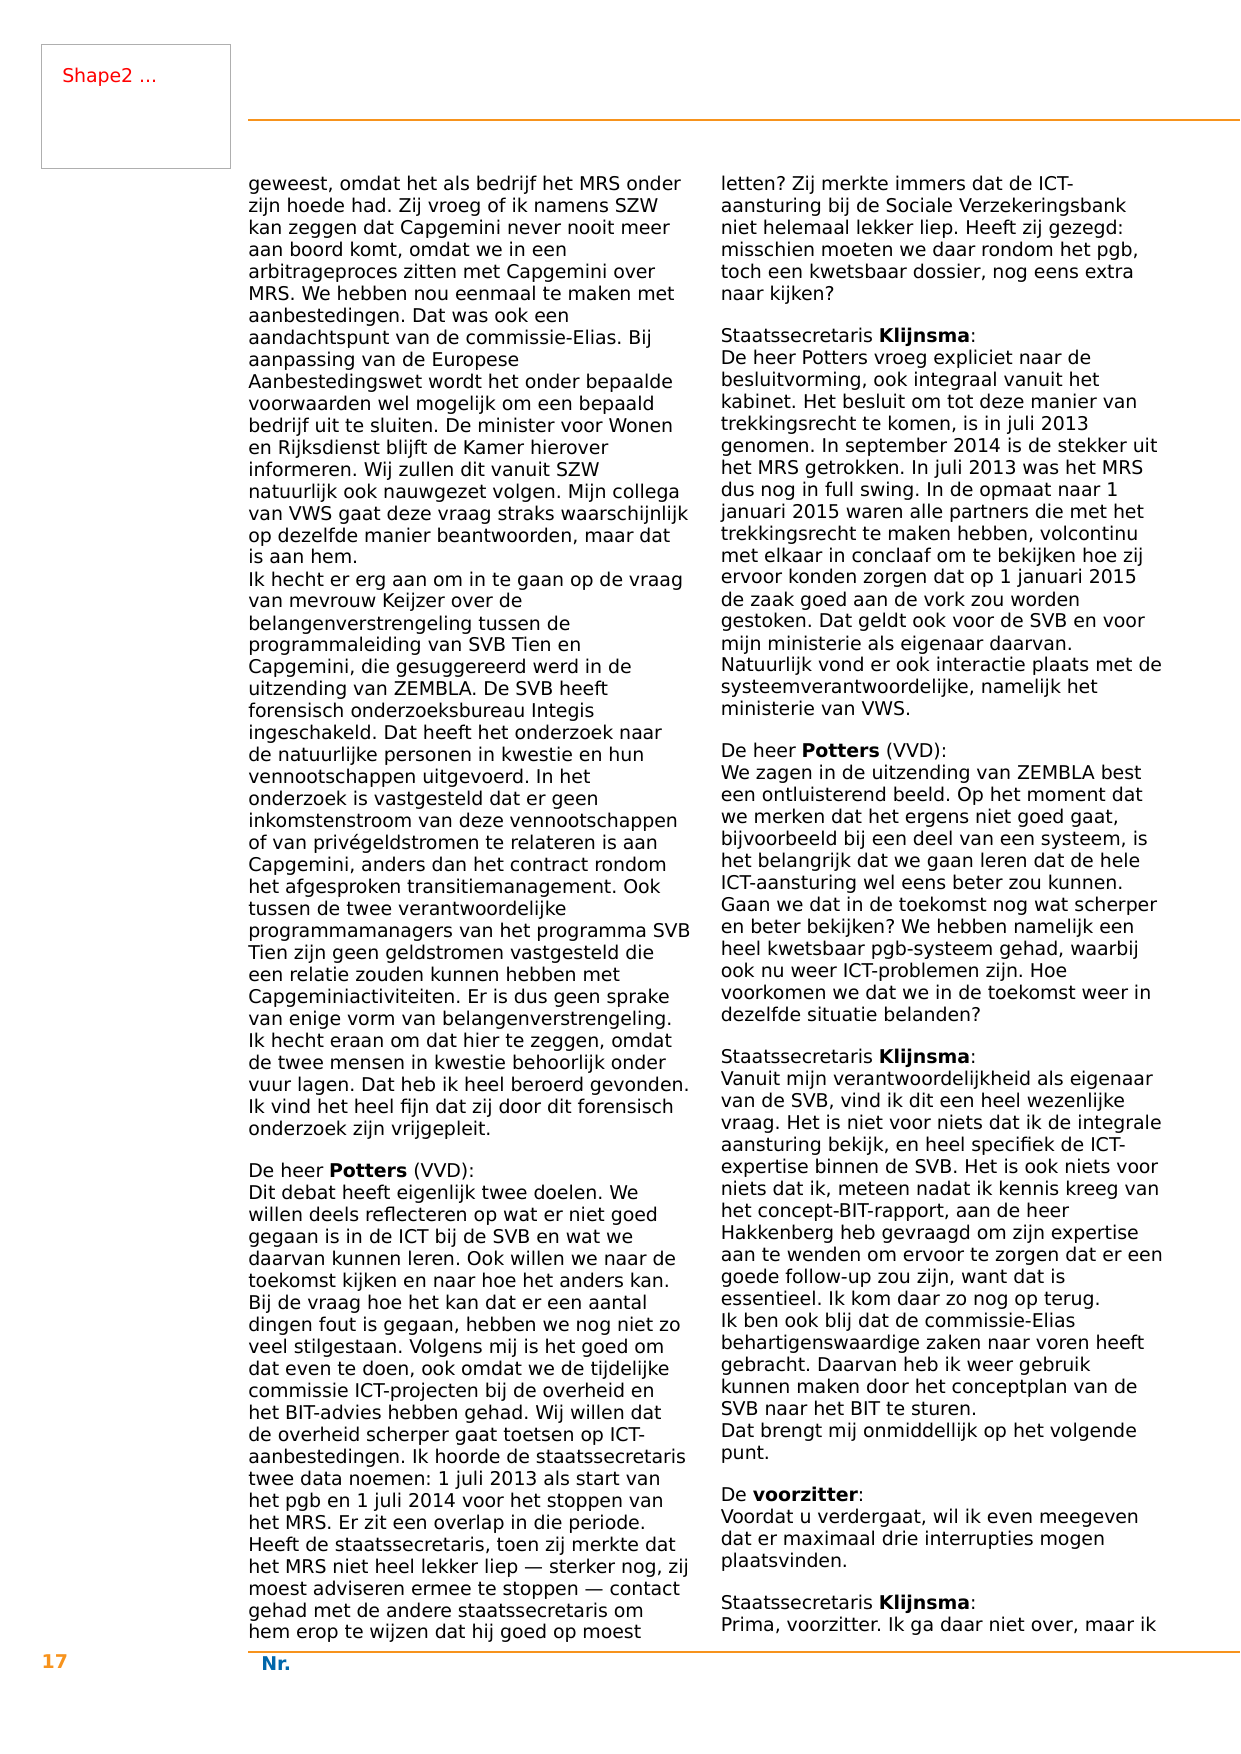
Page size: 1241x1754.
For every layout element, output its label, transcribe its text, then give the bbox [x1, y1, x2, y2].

text letten? Zij merkte immers dat de ICT-aansturing bij de Sociale Verzekeringsbank niet helemaal lekker liep. Heeft zij gezegd: misschien moeten we daar rondom het pgb, toch een kwetsbaar dossier, nog eens extra naar kijken? [721, 173, 1163, 305]
text Staatssecretaris Klijnsma: [721, 1046, 1163, 1068]
text Ik hecht er erg aan om in te gaan op de vraag van mevrouw Keijzer over de belangenverstrengeling tussen de programmaleiding van SVB Tien en Capgemini, die gesuggereerd werd in de uitzending van ZEMBLA. De SVB heeft forensisch onderzoeksbureau Integis ingeschakeld. Dat heeft het onderzoek naar de natuurlijke personen in kwestie en hun vennootschappen uitgevoerd. In het onderzoek is vastgesteld dat er geen inkomstenstroom van deze vennootschappen of van privégeldstromen te relateren is aan Capgemini, anders dan het contract rondom het afgesproken transitiemanagement. Ook tussen de twee verantwoordelijke programmamanagers van het programma SVB Tien zijn geen geldstromen vastgesteld die een relatie zouden kunnen hebben met Capgeminiactiviteiten. Er is dus geen sprake van enige vorm van belangenverstrengeling. Ik hecht eraan om dat hier te zeggen, omdat de twee mensen in kwestie behoorlijk onder vuur lagen. Dat heb ik heel beroerd gevonden. Ik vind het heel fijn dat zij door dit forensisch onderzoek zijn vrijgepleit. [248, 568, 691, 1140]
text Dit debat heeft eigenlijk twee doelen. We willen deels reflecteren op wat er niet goed gegaan is in de ICT bij de SVB en wat we daarvan kunnen leren. Ook willen we naar de toekomst kijken en naar hoe het anders kan. Bij de vraag hoe het kan dat er een aantal dingen fout is gegaan, hebben we nog niet zo veel stilgestaan. Volgens mij is het goed om dat even te doen, ook omdat we de tijdelijke commissie ICT-projecten bij de overheid en het BIT-advies hebben gehad. Wij willen dat de overheid scherper gaat toetsen op ICT-aanbestedingen. Ik hoorde de staatssecretaris twee data noemen: 1 juli 2013 als start van het pgb en 1 juli 2014 voor het stoppen van het MRS. Er zit een overlap in die periode. Heeft de staatssecretaris, toen zij merkte dat het MRS niet heel lekker liep — sterker nog, zij moest adviseren ermee te stoppen — contact gehad met de andere staatssecretaris om hem erop te wijzen dat hij goed op moest [248, 1182, 691, 1643]
text Staatssecretaris Klijnsma: [721, 325, 1163, 347]
text De voorzitter: [721, 1484, 1163, 1506]
text Voordat u verdergaat, wil ik even meegeven dat er maximaal drie interrupties mogen plaatsvinden. [721, 1506, 1163, 1572]
text De heer Potters (VVD): [721, 740, 1163, 762]
text De heer Potters vroeg expliciet naar de besluitvorming, ook integraal vanuit het kabinet. Het besluit om tot deze manier van trekkingsrecht te komen, is in juli 2013 genomen. In september 2014 is de stekker uit het MRS getrokken. In juli 2013 was het MRS dus nog in full swing. In de opmaat naar 1 januari 2015 waren alle partners die met het trekkingsrecht te maken hebben, volcontinu met elkaar in conclaaf om te bekijken hoe zij ervoor konden zorgen dat op 1 januari 2015 de zaak goed aan de vork zou worden gestoken. Dat geldt ook voor de SVB en voor mijn ministerie als eigenaar daarvan. Natuurlijk vond er ook interactie plaats met de systeemverantwoordelijke, namelijk het ministerie van VWS. [721, 347, 1163, 720]
text Vanuit mijn verantwoordelijkheid als eigenaar van de SVB, vind ik dit een heel wezenlijke vraag. Het is niet voor niets dat ik de integrale aansturing bekijk, en heel specifiek de ICT-expertise binnen de SVB. Het is ook niets voor niets dat ik, meteen nadat ik kennis kreeg van het concept-BIT-rapport, aan de heer Hakkenberg heb gevraagd om zijn expertise aan te wenden om ervoor te zorgen dat er een goede follow-up zou zijn, want dat is essentieel. Ik kom daar zo nog op terug. [721, 1068, 1163, 1310]
text geweest, omdat het als bedrijf het MRS onder zijn hoede had. Zij vroeg of ik namens SZW kan zeggen dat Capgemini never nooit meer aan boord komt, omdat we in een arbitrageproces zitten met Capgemini over MRS. We hebben nou eenmaal te maken met aanbestedingen. Dat was ook een aandachtspunt van de commissie-Elias. Bij aanpassing van de Europese Aanbestedingswet wordt het onder bepaalde voorwaarden wel mogelijk om een bepaald bedrijf uit te sluiten. De minister voor Wonen en Rijksdienst blijft de Kamer hierover informeren. Wij zullen dit vanuit SZW natuurlijk ook nauwgezet volgen. Mijn collega van VWS gaat deze vraag straks waarschijnlijk op dezelfde manier beantwoorden, maar dat is aan hem. [248, 173, 691, 568]
text Ik ben ook blij dat de commissie-Elias behartigenswaardige zaken naar voren heeft gebracht. Daarvan heb ik weer gebruik kunnen maken door het conceptplan van de SVB naar het BIT te sturen. [721, 1310, 1163, 1420]
text Staatssecretaris Klijnsma: [721, 1592, 1163, 1613]
text Prima, voorzitter. Ik ga daar niet over, maar ik [721, 1613, 1163, 1636]
text Dat brengt mij onmiddellijk op het volgende punt. [721, 1420, 1163, 1464]
text We zagen in de uitzending van ZEMBLA best een ontluisterend beeld. Op het moment dat we merken dat het ergens niet goed gaat, bijvoorbeeld bij een deel van een systeem, is het belangrijk dat we gaan leren dat de hele ICT-aansturing wel eens beter zou kunnen. Gaan we dat in de toekomst nog wat scherper en beter bekijken? We hebben namelijk een heel kwetsbaar pgb-systeem gehad, waarbij ook nu weer ICT-problemen zijn. Hoe voorkomen we dat we in de toekomst weer in dezelfde situatie belanden? [721, 762, 1163, 1026]
text De heer Potters (VVD): [248, 1160, 691, 1182]
